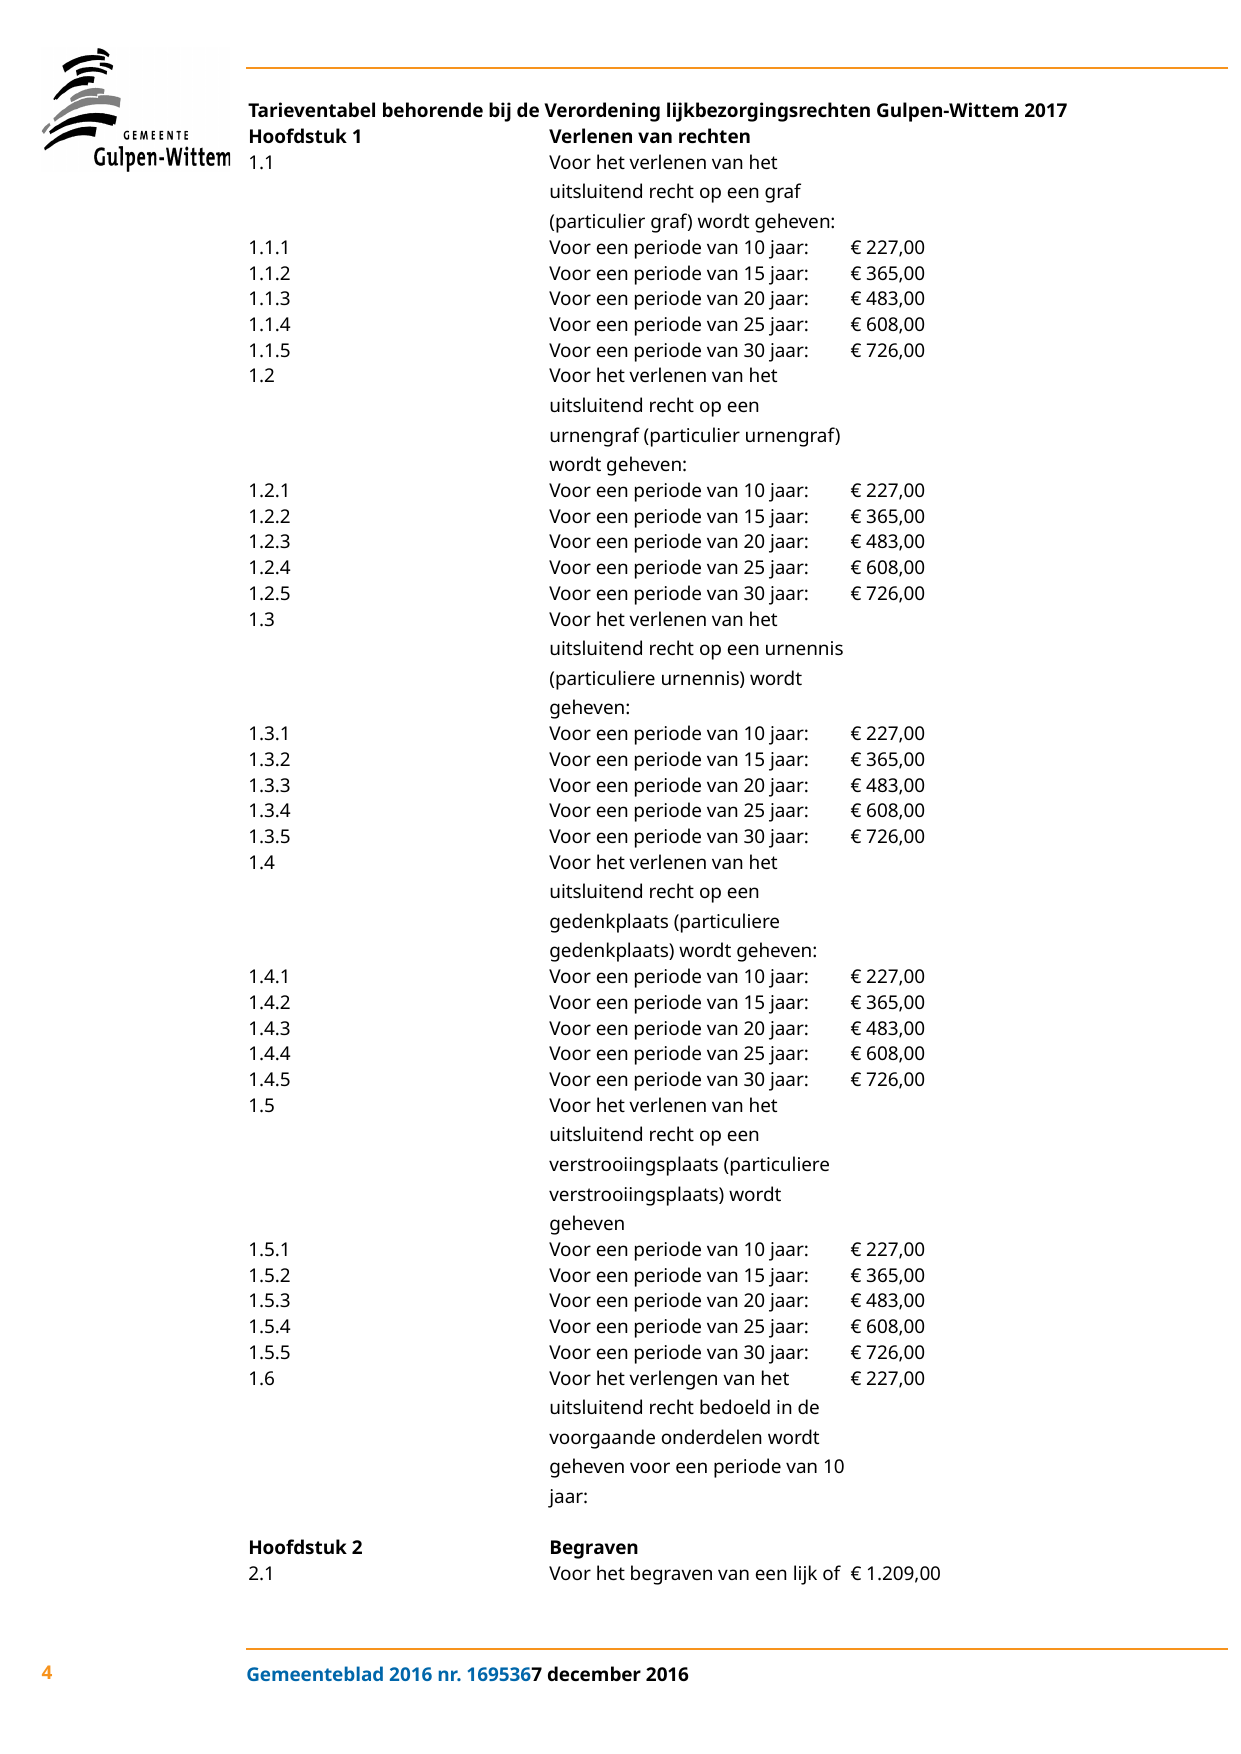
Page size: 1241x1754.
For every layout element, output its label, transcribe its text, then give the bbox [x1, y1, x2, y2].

table_cell 1.3.3 [248, 772, 549, 797]
table_cell € 608,00 [850, 798, 1152, 823]
table_header Verlenen van rechten [549, 124, 850, 149]
table_cell € 227,00 [850, 964, 1152, 989]
table_cell € 227,00 [850, 477, 1152, 503]
table_cell € 483,00 [850, 1288, 1152, 1313]
table_cell € 227,00 [850, 1236, 1152, 1262]
table_cell 1.4.1 [248, 964, 549, 989]
table_cell € 483,00 [850, 286, 1152, 311]
table_cell 1.4.2 [248, 989, 549, 1015]
table_cell € 227,00 [850, 720, 1152, 746]
table_cell 1.5.4 [248, 1313, 549, 1339]
table_cell € 726,00 [850, 580, 1152, 606]
table_cell € 726,00 [850, 1339, 1152, 1365]
table_cell 1.5.5 [248, 1339, 549, 1365]
table_cell Voor een periode van 25 jaar: [549, 1313, 850, 1339]
table_cell Voor een periode van 15 jaar: [549, 260, 850, 286]
table_cell € 365,00 [850, 503, 1152, 529]
table_cell € 365,00 [850, 260, 1152, 286]
table_cell € 483,00 [850, 772, 1152, 797]
table_cell Voor een periode van 20 jaar: [549, 529, 850, 554]
table_cell € 726,00 [850, 337, 1152, 363]
table_cell 1.4.4 [248, 1041, 549, 1066]
table_cell Voor een periode van 30 jaar: [549, 337, 850, 363]
table_cell Voor het verlengen van het uitsluitend recht bedoeld in de voorgaande onderdelen wordt geheven voor een periode van 10 jaar: [549, 1365, 850, 1509]
table_cell [850, 606, 1152, 720]
table_cell Voor een periode van 20 jaar: [549, 1015, 850, 1041]
table_cell 1.2.5 [248, 580, 549, 606]
table_cell € 365,00 [850, 746, 1152, 772]
table_cell 1.2.1 [248, 477, 549, 503]
table_cell Voor een periode van 10 jaar: [549, 234, 850, 260]
table_cell € 227,00 [850, 1365, 1152, 1509]
table_cell Voor een periode van 15 jaar: [549, 1262, 850, 1288]
table_cell Voor een periode van 10 jaar: [549, 1236, 850, 1262]
table_cell € 608,00 [850, 311, 1152, 337]
table_cell Voor een periode van 10 jaar: [549, 964, 850, 989]
table_cell 1.3.2 [248, 746, 549, 772]
table_cell Voor het verlenen van het uitsluitend recht op een urnengraf (particulier urnengraf) wordt geheven: [549, 363, 850, 477]
table_cell [850, 149, 1152, 234]
table_cell 1.6 [248, 1365, 549, 1509]
table_cell 1.1.2 [248, 260, 549, 286]
table_cell Voor een periode van 30 jaar: [549, 1066, 850, 1092]
table_cell [850, 1092, 1152, 1236]
table_cell 1.1.4 [248, 311, 549, 337]
table_cell € 365,00 [850, 1262, 1152, 1288]
table_cell 1.2 [248, 363, 549, 477]
table_cell Begraven [549, 1535, 850, 1560]
table_cell Voor een periode van 30 jaar: [549, 823, 850, 849]
table_cell 1.5 [248, 1092, 549, 1236]
table_cell 1.5.3 [248, 1288, 549, 1313]
table_cell € 483,00 [850, 1015, 1152, 1041]
table_cell € 608,00 [850, 1313, 1152, 1339]
table_cell Voor een periode van 30 jaar: [549, 580, 850, 606]
table_cell 1.4.3 [248, 1015, 549, 1041]
table_cell 1.5.2 [248, 1262, 549, 1288]
table_cell Voor een periode van 15 jaar: [549, 989, 850, 1015]
table_cell [850, 1535, 1152, 1560]
table_header Hoofdstuk 1 [248, 124, 549, 149]
table_cell 1.5.1 [248, 1236, 549, 1262]
table_cell € 726,00 [850, 1066, 1152, 1092]
table_cell Voor een periode van 20 jaar: [549, 1288, 850, 1313]
table_cell Voor een periode van 25 jaar: [549, 311, 850, 337]
table_cell 1.3.4 [248, 798, 549, 823]
table_cell € 726,00 [850, 823, 1152, 849]
table_cell 1.3.1 [248, 720, 549, 746]
table_cell Hoofdstuk 2 [248, 1535, 549, 1560]
table_cell Voor een periode van 15 jaar: [549, 746, 850, 772]
table_cell Voor een periode van 20 jaar: [549, 772, 850, 797]
table_cell [549, 1509, 850, 1534]
table_cell 1.3.5 [248, 823, 549, 849]
table_cell 2.1 [248, 1560, 549, 1586]
table_cell 1.1 [248, 149, 549, 234]
table_cell Voor een periode van 25 jaar: [549, 554, 850, 580]
table_cell Voor het verlenen van het uitsluitend recht op een verstrooiingsplaats (particuliere verstrooiingsplaats) wordt geheven [549, 1092, 850, 1236]
table_cell Voor een periode van 20 jaar: [549, 286, 850, 311]
table_cell Voor het verlenen van het uitsluitend recht op een urnennis (particuliere urnennis) wordt geheven: [549, 606, 850, 720]
table_cell 1.2.4 [248, 554, 549, 580]
table_cell 1.1.5 [248, 337, 549, 363]
table_cell Voor het verlenen van het uitsluitend recht op een gedenkplaats (particuliere gedenkplaats) wordt geheven: [549, 849, 850, 963]
table_cell [248, 1509, 549, 1534]
table_cell € 608,00 [850, 1041, 1152, 1066]
table_cell 1.2.2 [248, 503, 549, 529]
table_cell 1.2.3 [248, 529, 549, 554]
table_cell Voor een periode van 15 jaar: [549, 503, 850, 529]
table_cell 1.4.5 [248, 1066, 549, 1092]
table_cell Voor het begraven van een lijk of [549, 1560, 850, 1586]
table_cell € 483,00 [850, 529, 1152, 554]
table_cell € 608,00 [850, 554, 1152, 580]
table_header [850, 124, 1152, 149]
table_cell € 227,00 [850, 234, 1152, 260]
table_cell [850, 849, 1152, 963]
table_cell Voor het verlenen van het uitsluitend recht op een graf (particulier graf) wordt geheven: [549, 149, 850, 234]
table_cell 1.1.1 [248, 234, 549, 260]
table_cell € 365,00 [850, 989, 1152, 1015]
table_cell Voor een periode van 25 jaar: [549, 798, 850, 823]
table_cell Voor een periode van 10 jaar: [549, 720, 850, 746]
text Tarieventabel behorende bij de Verordening lijkbezorgingsrechten Gulpen-Wittem 2017 [248, 95, 1152, 123]
table_cell Voor een periode van 30 jaar: [549, 1339, 850, 1365]
table_cell 1.1.3 [248, 286, 549, 311]
table_cell Voor een periode van 10 jaar: [549, 477, 850, 503]
table_cell [850, 363, 1152, 477]
table_cell Voor een periode van 25 jaar: [549, 1041, 850, 1066]
table_cell € 1.209,00 [850, 1560, 1152, 1586]
table_cell [850, 1509, 1152, 1534]
picture [41, 47, 231, 172]
table_cell 1.4 [248, 849, 549, 963]
table_cell 1.3 [248, 606, 549, 720]
